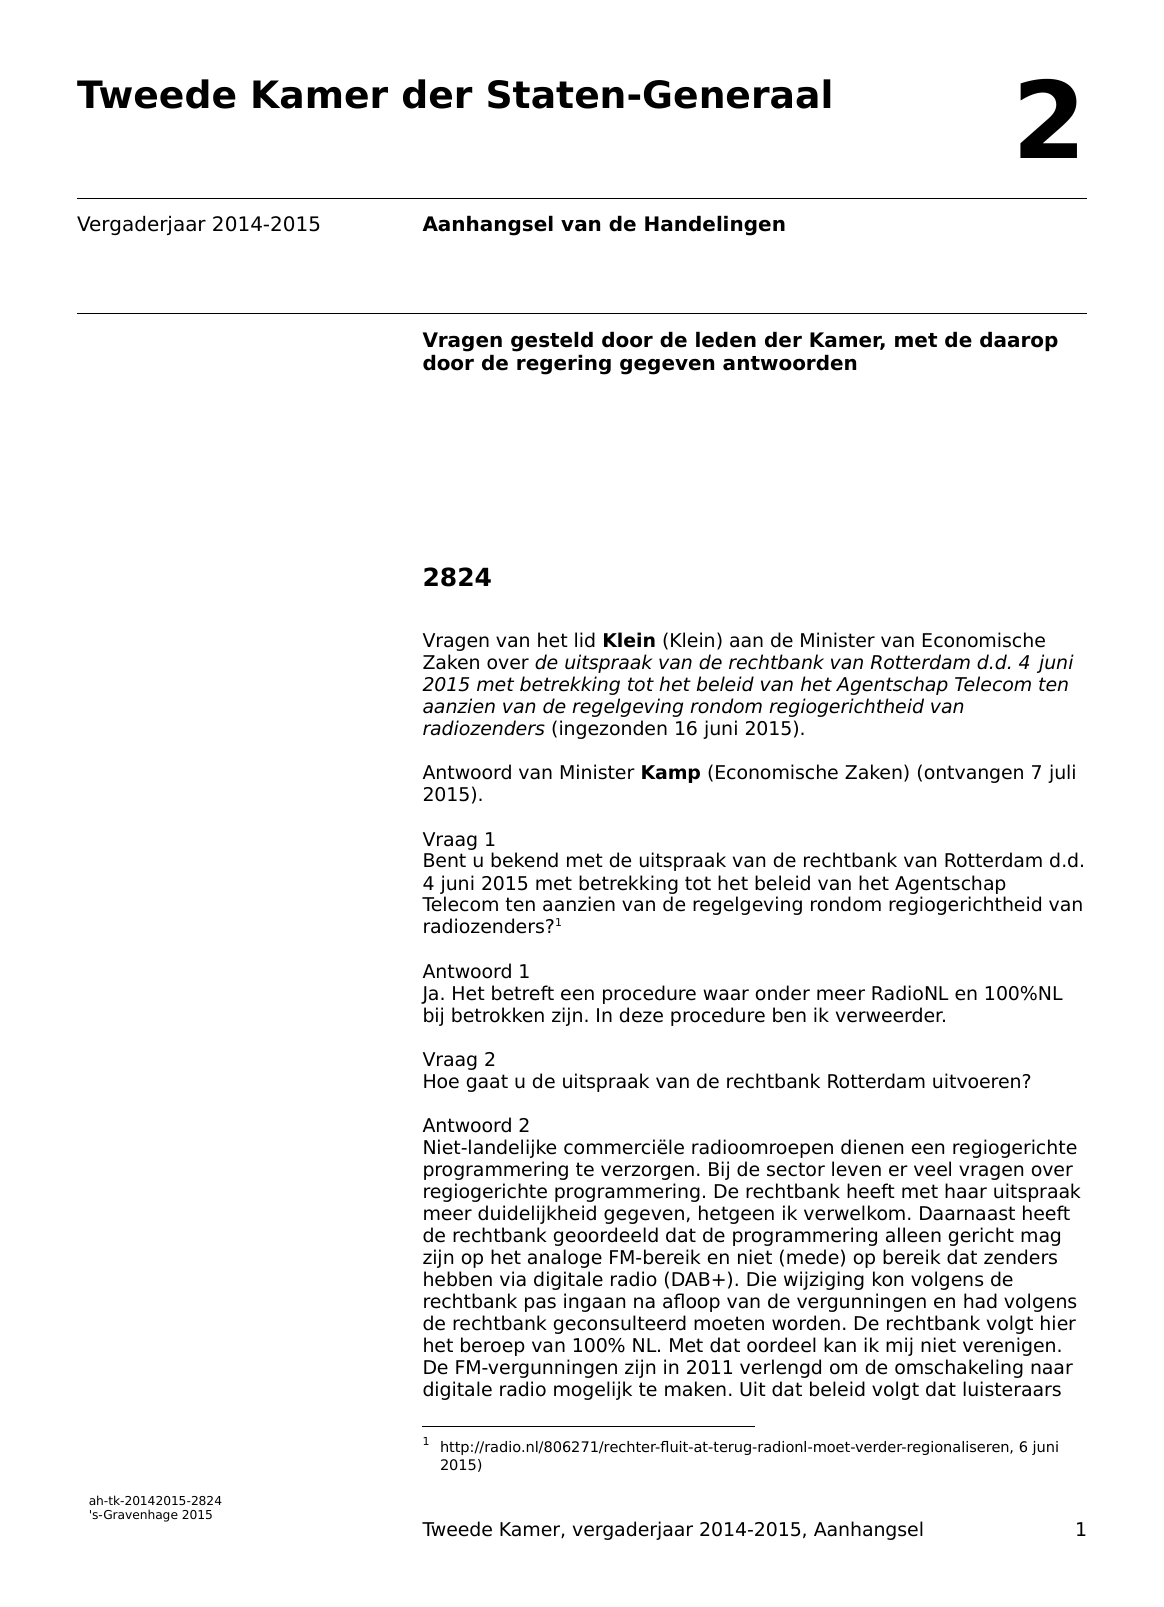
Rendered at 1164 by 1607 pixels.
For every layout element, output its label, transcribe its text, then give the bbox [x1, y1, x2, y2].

text Vraag 2 [422, 1049, 1087, 1071]
text Vragen van het lid Klein (Klein) aan de Minister van Economische Zaken over de uitspraak van de rechtbank van Rotterdam d.d. 4 juni 2015 met betrekking tot het beleid van het Agentschap Telecom ten aanzien van de regelgeving rondom regiogerichtheid van radiozenders (ingezonden 16 juni 2015). [422, 630, 1087, 740]
table_cell [77, 314, 422, 375]
text http://radio.nl/806271/rechter-fluit-at-terug-radionl-moet-verder-regionaliseren, 6 juni 2015) [422, 1435, 1087, 1474]
text 's-Gravenhage 2015 [88, 1508, 323, 1522]
text Antwoord van Minister Kamp (Economische Zaken) (ontvangen 7 juli 2015). [422, 762, 1087, 806]
text Ja. Het betreft een procedure waar onder meer RadioNL en 100%NL bij betrokken zijn. In deze procedure ben ik verweerder. [422, 982, 1087, 1026]
table_header 2 [886, 59, 1087, 198]
text Bent u bekend met de uitspraak van de rechtbank van Rotterdam d.d. 4 juni 2015 met betrekking tot het beleid van het Agentschap Telecom ten aanzien van de regelgeving rondom regiogerichtheid van radiozenders? [422, 850, 1087, 938]
table_cell Vragen gesteld door de leden der Kamer, met de daarop door de regering gegeven antwoorden [422, 314, 1087, 375]
text ah-tk-20142015-2824 [88, 1494, 323, 1508]
text Antwoord 2 [422, 1115, 1087, 1137]
text Hoe gaat u de uitspraak van de rechtbank Rotterdam uitvoeren? [422, 1071, 1087, 1093]
table_header Tweede Kamer der Staten-Generaal [77, 59, 886, 198]
text 2824 [422, 563, 1087, 592]
text Niet-landelijke commerciële radioomroepen dienen een regiogerichte programmering te verzorgen. Bij de sector leven er veel vragen over regiogerichte programmering. De rechtbank heeft met haar uitspraak meer duidelijkheid gegeven, hetgeen ik verwelkom. Daarnaast heeft de rechtbank geoordeeld dat de programmering alleen gericht mag zijn op het analoge FM-bereik en niet (mede) op bereik dat zenders hebben via digitale radio (DAB+). Die wijziging kon volgens de rechtbank pas ingaan na afloop van de vergunningen en had volgens de rechtbank geconsulteerd moeten worden. De rechtbank volgt hier het beroep van 100% NL. Met dat oordeel kan ik mij niet verenigen. De FM-vergunningen zijn in 2011 verlengd om de omschakeling naar digitale radio mogelijk te maken. Uit dat beleid volgt dat luisteraars [422, 1137, 1087, 1401]
text Vraag 1 [422, 828, 1087, 850]
table_cell Aanhangsel van de Handelingen [422, 199, 1087, 313]
table_cell Vergaderjaar 2014-2015 [77, 199, 422, 313]
text Antwoord 1 [422, 961, 1087, 982]
